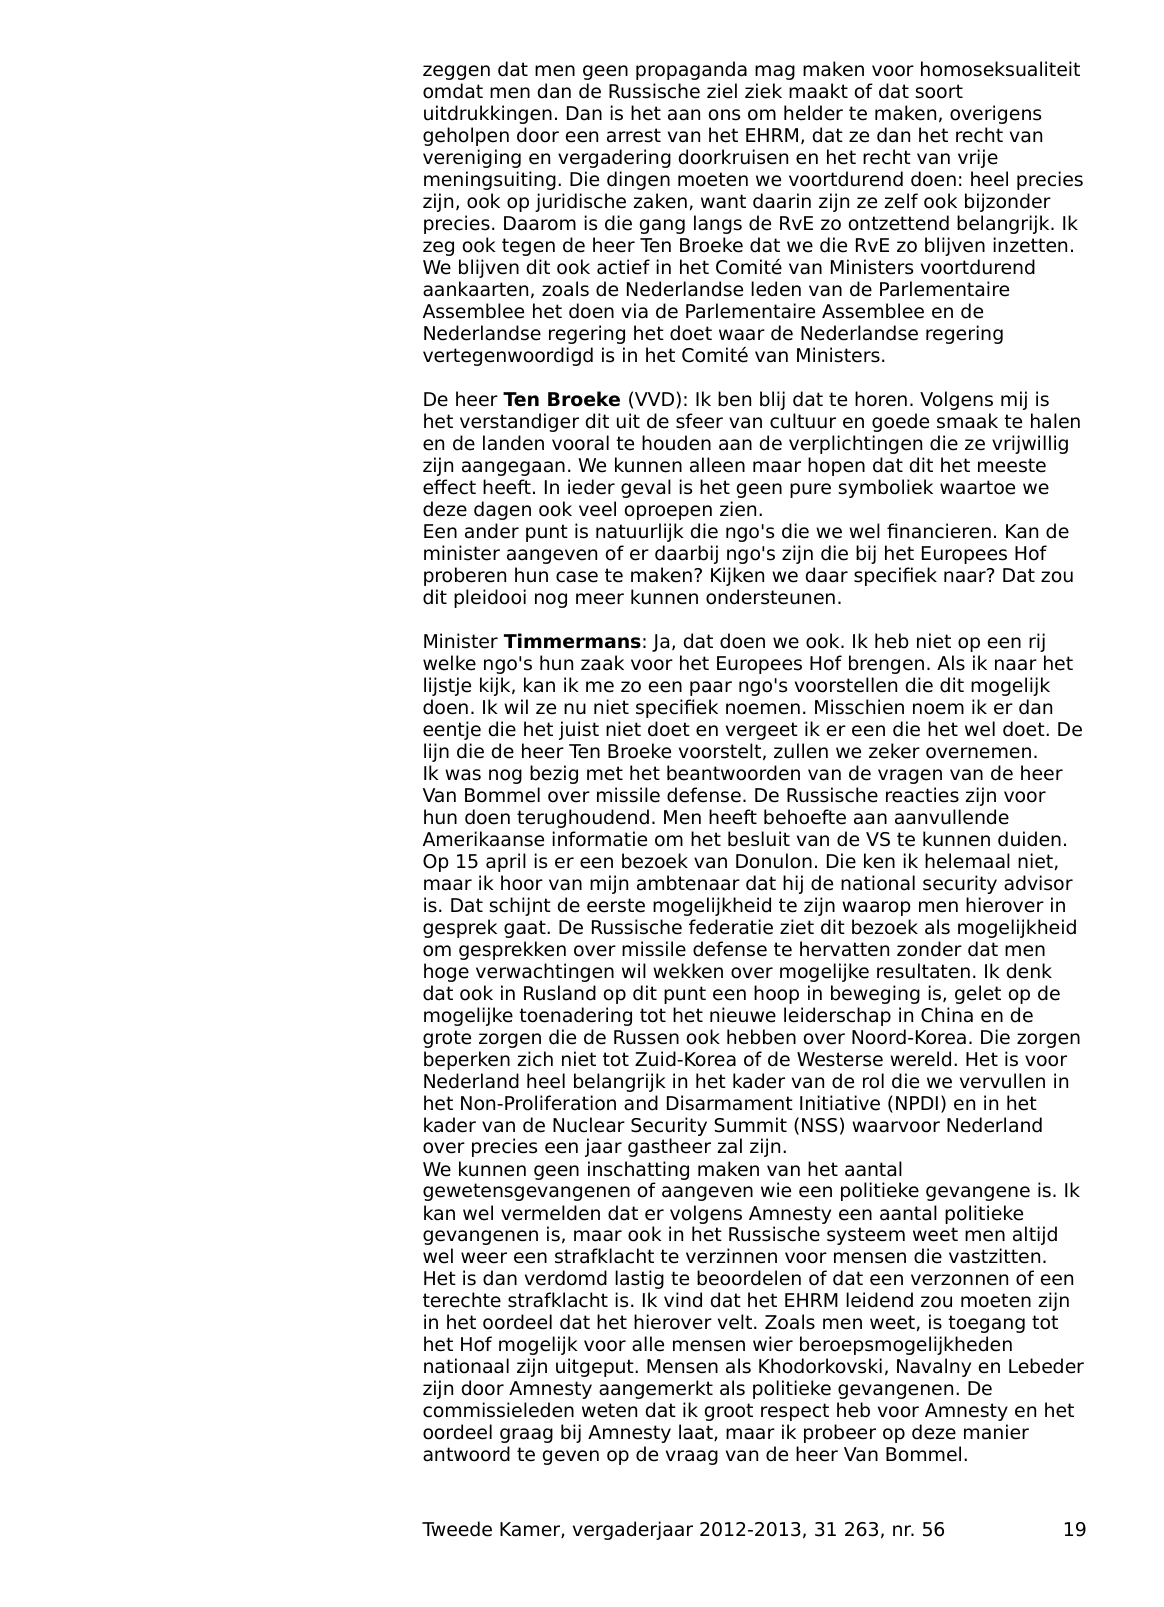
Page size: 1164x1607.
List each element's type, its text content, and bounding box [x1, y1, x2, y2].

text Ik was nog bezig met het beantwoorden van de vragen van de heer Van Bommel over missile defense. De Russische reacties zijn voor hun doen terughoudend. Men heeft behoefte aan aanvullende Amerikaanse informatie om het besluit van de VS te kunnen duiden. Op 15 april is er een bezoek van Donulon. Die ken ik helemaal niet, maar ik hoor van mijn ambtenaar dat hij de national security advisor is. Dat schijnt de eerste mogelijkheid te zijn waarop men hierover in gesprek gaat. De Russische federatie ziet dit bezoek als mogelijkheid om gesprekken over missile defense te hervatten zonder dat men hoge verwachtingen wil wekken over mogelijke resultaten. Ik denk dat ook in Rusland op dit punt een hoop in beweging is, gelet op de mogelijke toenadering tot het nieuwe leiderschap in China en de grote zorgen die de Russen ook hebben over Noord-Korea. Die zorgen beperken zich niet tot Zuid-Korea of de Westerse wereld. Het is voor Nederland heel belangrijk in het kader van de rol die we vervullen in het Non-Proliferation and Disarmament Initiative (NPDI) en in het kader van de Nuclear Security Summit (NSS) waarvoor Nederland over precies een jaar gastheer zal zijn. [422, 763, 1087, 1158]
text zeggen dat men geen propaganda mag maken voor homoseksualiteit omdat men dan de Russische ziel ziek maakt of dat soort uitdrukkingen. Dan is het aan ons om helder te maken, overigens geholpen door een arrest van het EHRM, dat ze dan het recht van vereniging en vergadering doorkruisen en het recht van vrije meningsuiting. Die dingen moeten we voortdurend doen: heel precies zijn, ook op juridische zaken, want daarin zijn ze zelf ook bijzonder precies. Daarom is die gang langs de RvE zo ontzettend belangrijk. Ik zeg ook tegen de heer Ten Broeke dat we die RvE zo blijven inzetten. We blijven dit ook actief in het Comité van Ministers voortdurend aankaarten, zoals de Nederlandse leden van de Parlementaire Assemblee het doen via de Parlementaire Assemblee en de Nederlandse regering het doet waar de Nederlandse regering vertegenwoordigd is in het Comité van Ministers. [422, 59, 1087, 367]
text We kunnen geen inschatting maken van het aantal gewetensgevangenen of aangeven wie een politieke gevangene is. Ik kan wel vermelden dat er volgens Amnesty een aantal politieke gevangenen is, maar ook in het Russische systeem weet men altijd wel weer een strafklacht te verzinnen voor mensen die vastzitten. Het is dan verdomd lastig te beoordelen of dat een verzonnen of een terechte strafklacht is. Ik vind dat het EHRM leidend zou moeten zijn in het oordeel dat het hierover velt. Zoals men weet, is toegang tot het Hof mogelijk voor alle mensen wier beroepsmogelijkheden nationaal zijn uitgeput. Mensen als Khodorkovski, Navalny en Lebeder zijn door Amnesty aangemerkt als politieke gevangenen. De commissieleden weten dat ik groot respect heb voor Amnesty en het oordeel graag bij Amnesty laat, maar ik probeer op deze manier antwoord te geven op de vraag van de heer Van Bommel. [422, 1158, 1087, 1466]
text Minister Timmermans: Ja, dat doen we ook. Ik heb niet op een rij welke ngo's hun zaak voor het Europees Hof brengen. Als ik naar het lijstje kijk, kan ik me zo een paar ngo's voorstellen die dit mogelijk doen. Ik wil ze nu niet specifiek noemen. Misschien noem ik er dan eentje die het juist niet doet en vergeet ik er een die het wel doet. De lijn die de heer Ten Broeke voorstelt, zullen we zeker overnemen. [422, 631, 1087, 763]
text De heer Ten Broeke (VVD): Ik ben blij dat te horen. Volgens mij is het verstandiger dit uit de sfeer van cultuur en goede smaak te halen en de landen vooral te houden aan de verplichtingen die ze vrijwillig zijn aangegaan. We kunnen alleen maar hopen dat dit het meeste effect heeft. In ieder geval is het geen pure symboliek waartoe we deze dagen ook veel oproepen zien. [422, 389, 1087, 521]
text Een ander punt is natuurlijk die ngo's die we wel financieren. Kan de minister aangeven of er daarbij ngo's zijn die bij het Europees Hof proberen hun case te maken? Kijken we daar specifiek naar? Dat zou dit pleidooi nog meer kunnen ondersteunen. [422, 521, 1087, 609]
